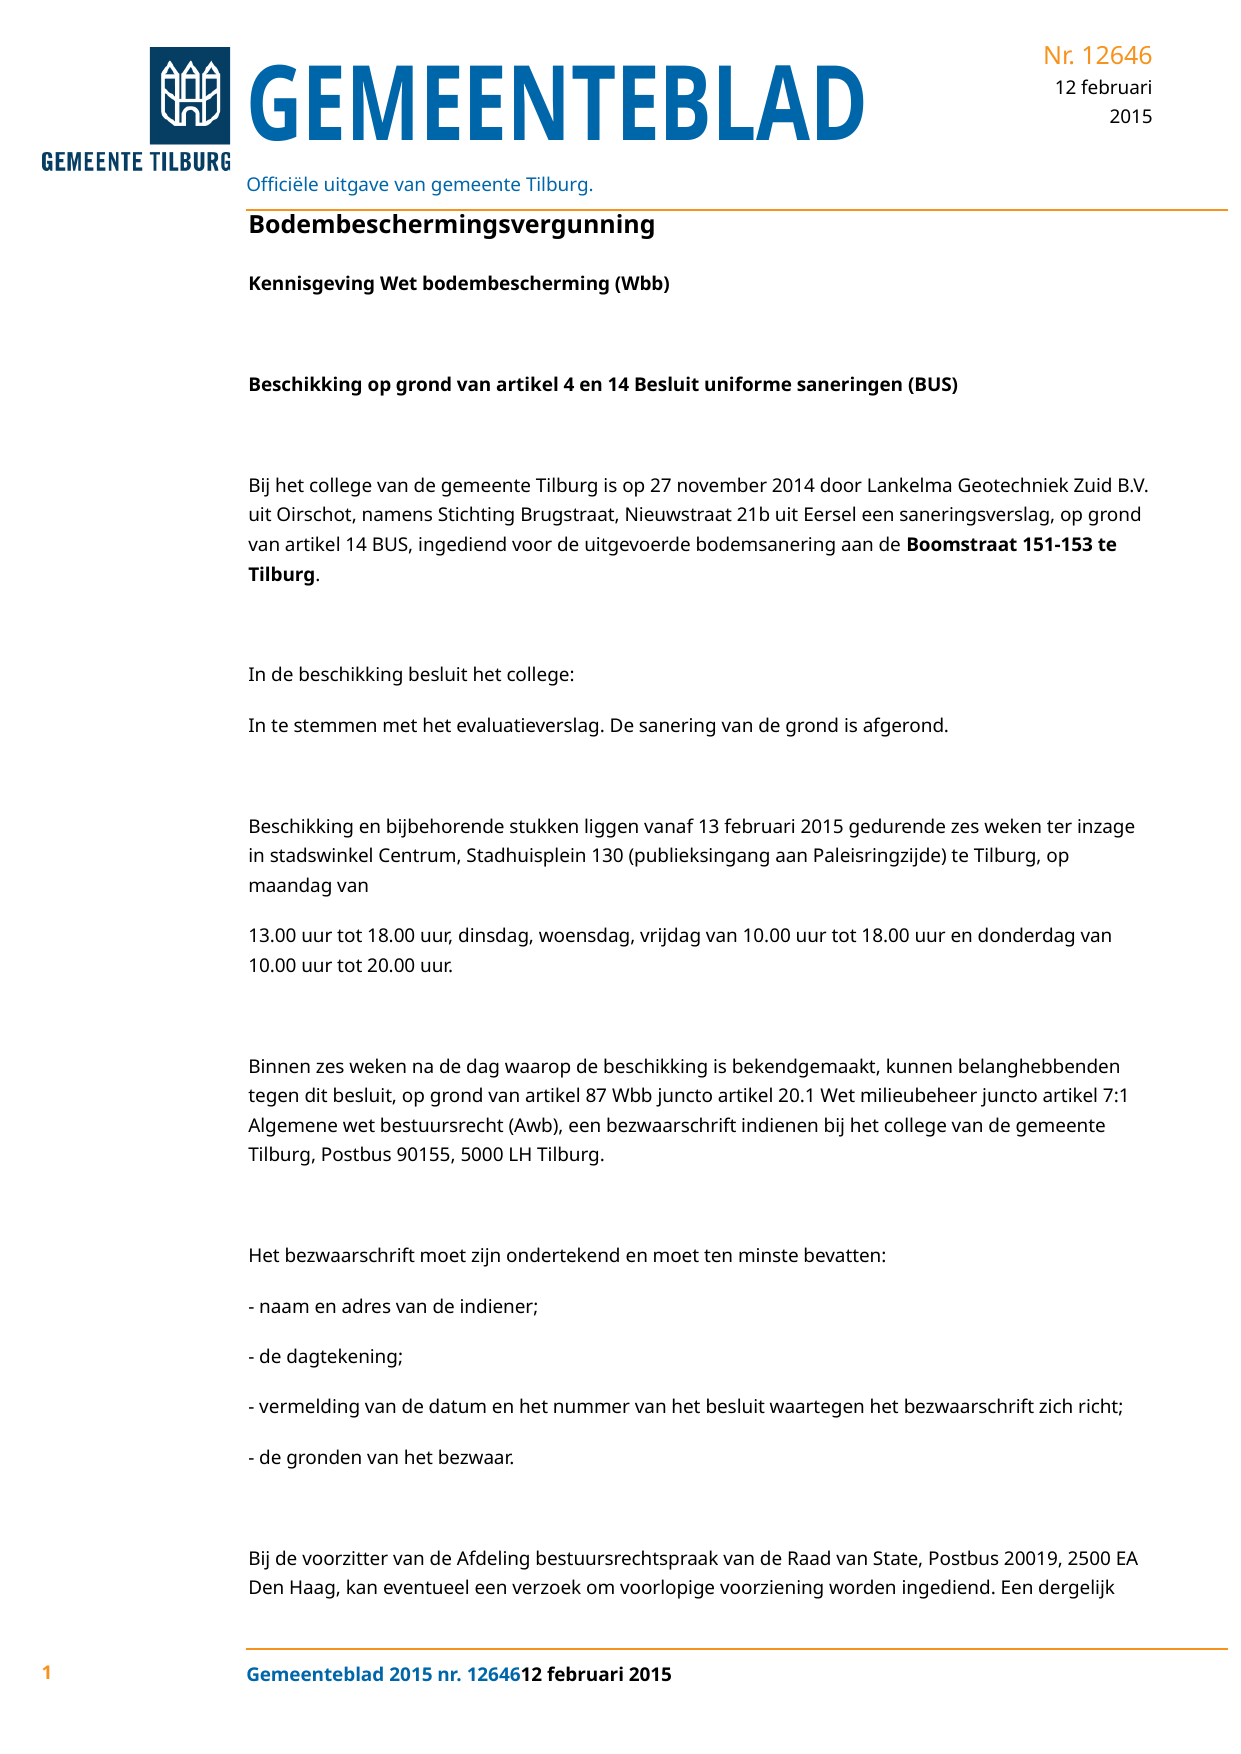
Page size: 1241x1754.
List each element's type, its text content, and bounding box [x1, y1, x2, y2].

text Beschikking en bijbehorende stukken liggen vanaf 13 februari 2015 gedurende zes weken ter inzage in stadswinkel Centrum, Stadhuisplein 130 (publieksingang aan Paleisringzijde) te Tilburg, op maandag van [248, 813, 1152, 898]
text - vermelding van de datum en het nummer van het besluit waartegen het bezwaarschrift zich richt; [248, 1394, 1152, 1419]
text Binnen zes weken na de dag waarop de beschikking is bekendgemaakt, kunnen belanghebbenden tegen dit besluit, op grond van artikel 87 Wbb juncto artikel 20.1 Wet milieubeheer juncto artikel 7:1 Algemene wet bestuursrecht (Awb), een bezwaarschrift indienen bij het college van de gemeente Tilburg, Postbus 90155, 5000 LH Tilburg. [248, 1053, 1152, 1167]
text - naam en adres van de indiener; [248, 1293, 1152, 1318]
text Beschikking op grond van artikel 4 en 14 Besluit uniforme saneringen (BUS) [248, 371, 1152, 397]
text Bij de voorzitter van de Afdeling bestuursrechtspraak van de Raad van State, Postbus 20019, 2500 EA Den Haag, kan eventueel een verzoek om voorlopige voorziening worden ingediend. Een dergelijk [248, 1545, 1152, 1600]
text 13.00 uur tot 18.00 uur, dinsdag, woensdag, vrijdag van 10.00 uur tot 18.00 uur en donderdag van 10.00 uur tot 20.00 uur. [248, 922, 1152, 978]
text Kennisgeving Wet bodembescherming (Wbb) [248, 270, 1152, 296]
text In de beschikking besluit het college: [248, 662, 1152, 687]
text Het bezwaarschrift moet zijn ondertekend en moet ten minste bevatten: [248, 1242, 1152, 1268]
text In te stemmen met het evaluatieverslag. De sanering van de grond is afgerond. [248, 712, 1152, 738]
text Bodembeschermingsvergunning [248, 211, 1152, 241]
text - de dagtekening; [248, 1343, 1152, 1369]
text - de gronden van het bezwaar. [248, 1444, 1152, 1470]
text Bij het college van de gemeente Tilburg is op 27 november 2014 door Lankelma Geotechniek Zuid B.V. uit Oirschot, namens Stichting Brugstraat, Nieuwstraat 21b uit Eersel een saneringsverslag, op grond van artikel 14 BUS, ingediend voor de uitgevoerde bodemsanering aan de Boomstraat 151-153 te Tilburg. [248, 472, 1152, 586]
picture [41, 47, 231, 172]
